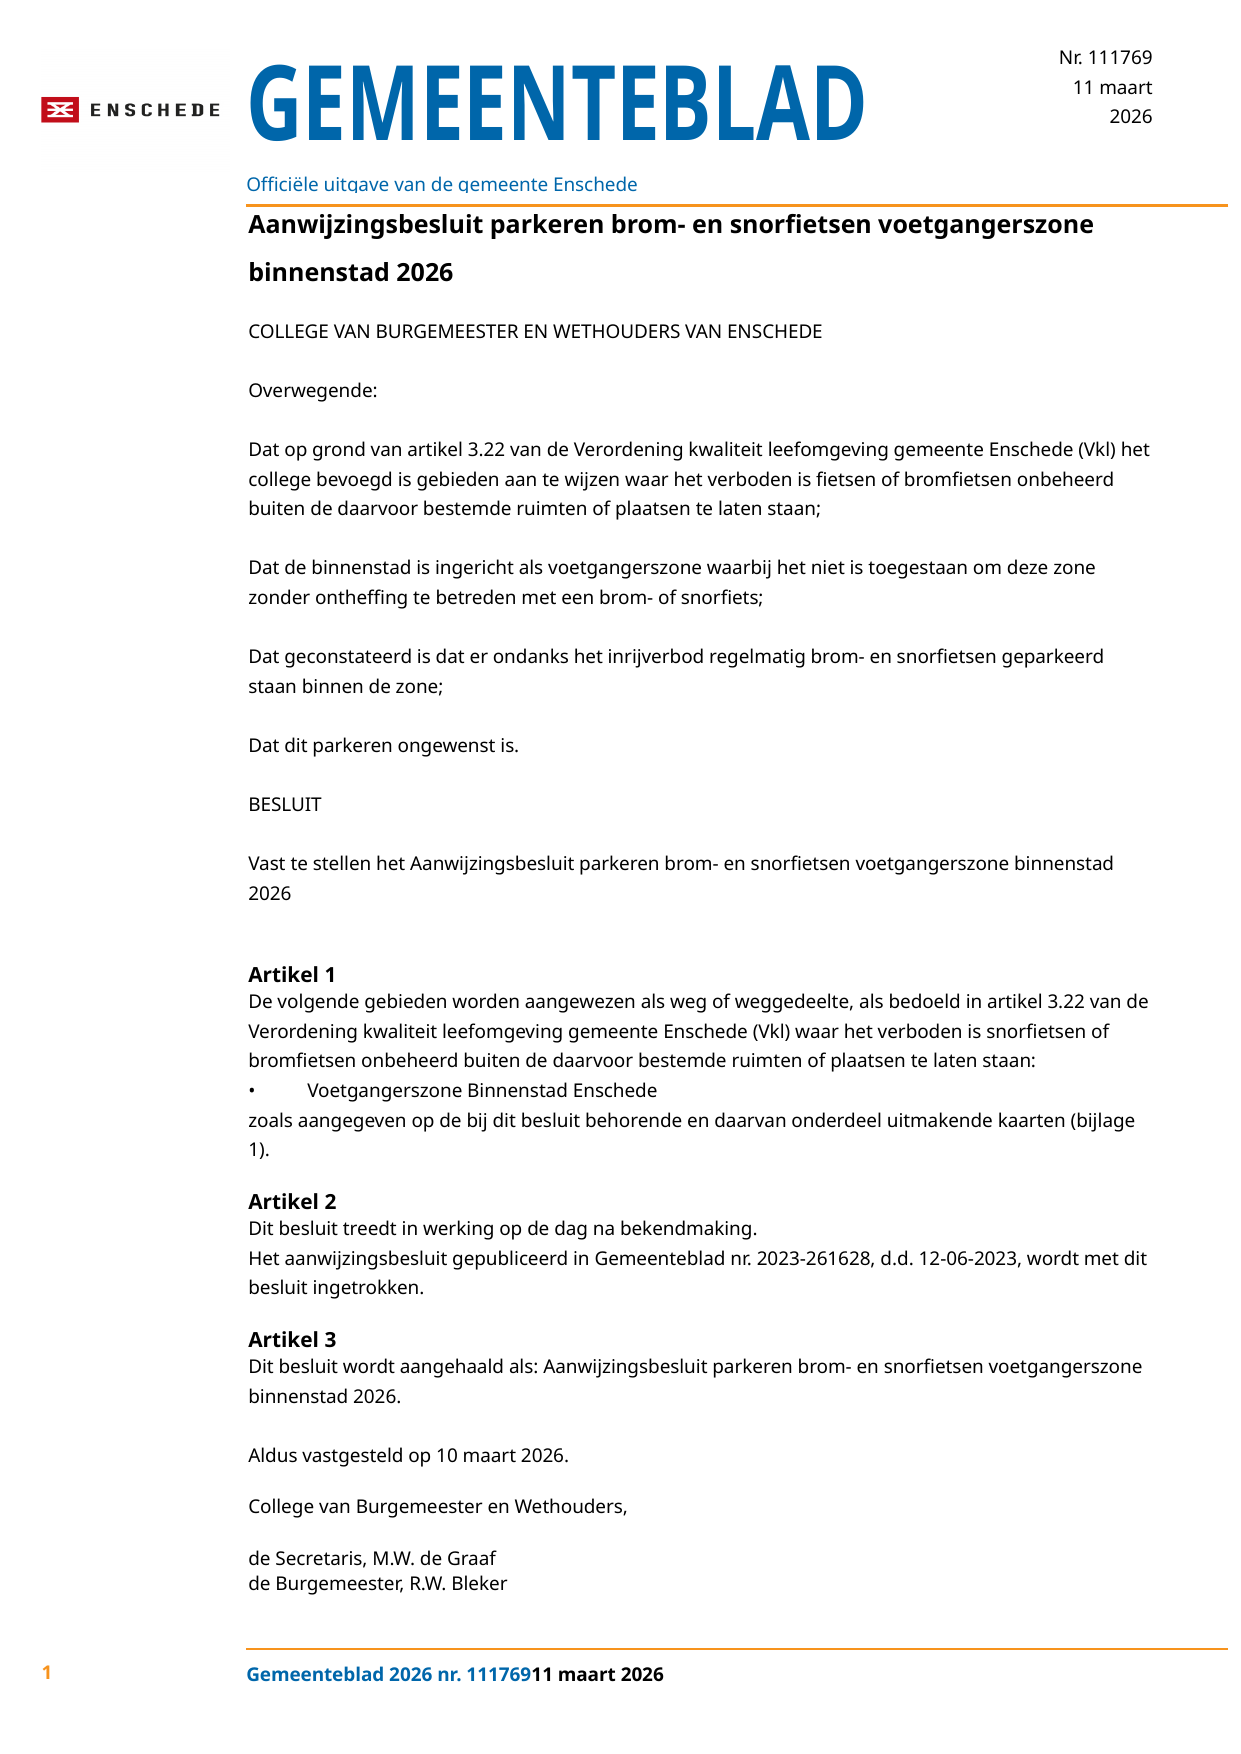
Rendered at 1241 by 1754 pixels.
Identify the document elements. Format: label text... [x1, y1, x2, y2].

text COLLEGE VAN BURGEMEESTER EN WETHOUDERS VAN ENSCHEDE [248, 318, 1152, 344]
text Artikel 1 [248, 960, 1152, 988]
text Vast te stellen het Aanwijzingsbesluit parkeren brom- en snorfietsen voetgangerszone binnenstad 2026 [248, 850, 1152, 906]
text Dat geconstateerd is dat er ondanks het inrijverbod regelmatig brom- en snorfietsen geparkeerd staan binnen de zone; [248, 643, 1152, 699]
text Dat op grond van artikel 3.22 van de Verordening kwaliteit leefomgeving gemeente Enschede (Vkl) het college bevoegd is gebieden aan te wijzen waar het verboden is fietsen of bromfietsen onbeheerd buiten de daarvoor bestemde ruimten of plaatsen te laten staan; [248, 436, 1152, 521]
text zoals aangegeven op de bij dit besluit behorende en daarvan onderdeel uitmakende kaarten (bijlage 1). [248, 1107, 1152, 1162]
text Artikel 3 [248, 1325, 1152, 1353]
text Dat de binnenstad is ingericht als voetgangerszone waarbij het niet is toegestaan om deze zone zonder ontheffing te betreden met een brom- of snorfiets; [248, 554, 1152, 610]
list Voetgangerszone Binnenstad Enschede [248, 1077, 1152, 1103]
text Aanwijzingsbesluit parkeren brom- en snorfietsen voetgangerszone binnenstad 2026 [248, 207, 1152, 288]
text Overwegende: [248, 377, 1152, 403]
text de Burgemeester, R.W. Bleker [248, 1571, 1152, 1596]
text De volgende gebieden worden aangewezen als weg of weggedeelte, als bedoeld in artikel 3.22 van de Verordening kwaliteit leefomgeving gemeente Enschede (Vkl) waar het verboden is snorfietsen of bromfietsen onbeheerd buiten de daarvoor bestemde ruimten of plaatsen te laten staan: [248, 988, 1152, 1073]
text Aldus vastgesteld op 10 maart 2026. [248, 1442, 1152, 1468]
text Het aanwijzingsbesluit gepubliceerd in Gemeenteblad nr. 2023-261628, d.d. 12-06-2023, wordt met dit besluit ingetrokken. [248, 1245, 1152, 1300]
picture [41, 47, 231, 172]
text de Secretaris, M.W. de Graaf [248, 1545, 1152, 1571]
text Dat dit parkeren ongewenst is. [248, 732, 1152, 758]
text College van Burgemeester en Wethouders, [248, 1493, 1152, 1519]
text BESLUIT [248, 791, 1152, 817]
text Dit besluit wordt aangehaald als: Aanwijzingsbesluit parkeren brom- en snorfietsen voetgangerszone binnenstad 2026. [248, 1353, 1152, 1408]
text Artikel 2 [248, 1187, 1152, 1215]
text Dit besluit treedt in werking op de dag na bekendmaking. [248, 1215, 1152, 1241]
